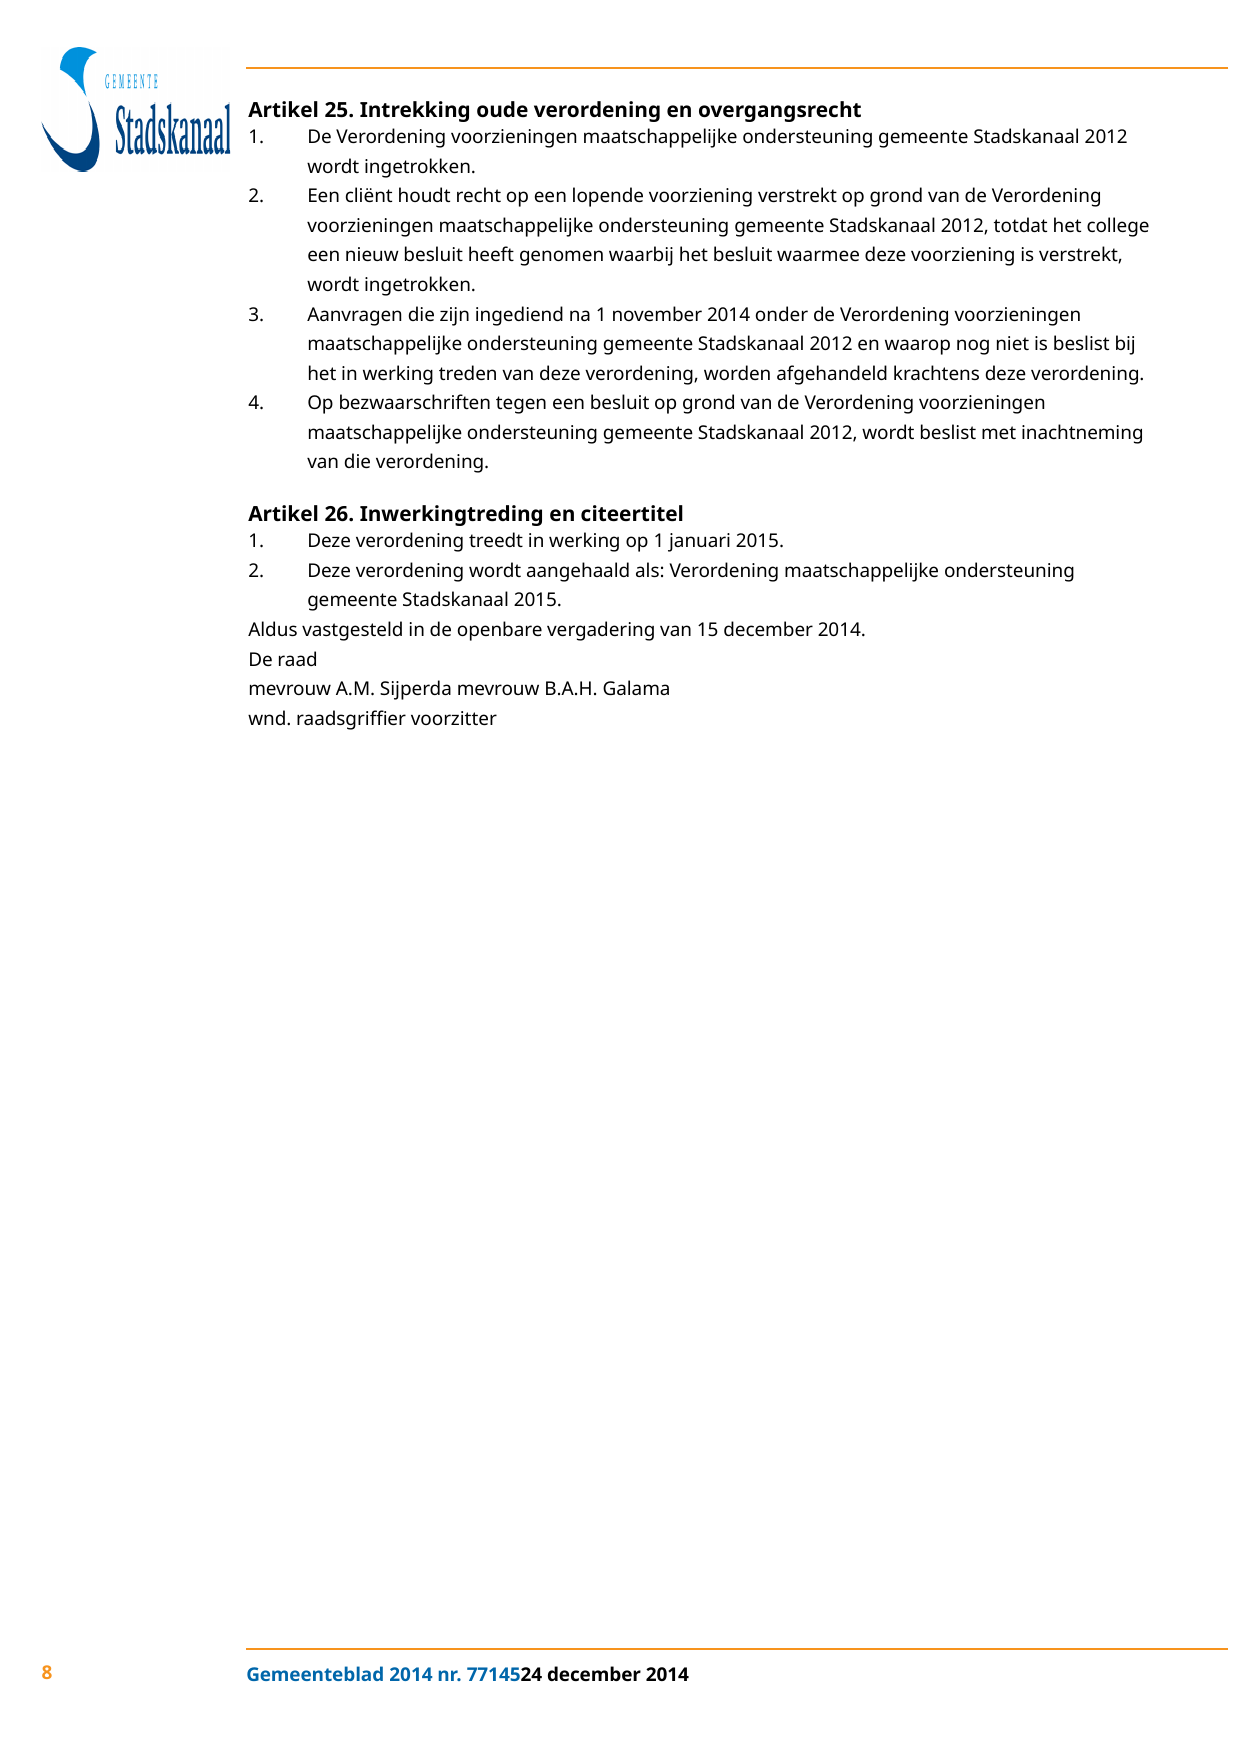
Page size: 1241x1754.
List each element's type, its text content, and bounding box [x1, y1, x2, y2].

text mevrouw A.M. Sijperda mevrouw B.A.H. Galama [248, 675, 1152, 701]
text Artikel 25. Intrekking oude verordening en overgangsrecht [248, 95, 1152, 123]
text Artikel 26. Inwerkingtreding en citeertitel [248, 499, 1152, 527]
text Aldus vastgesteld in de openbare vergadering van 15 december 2014. [248, 616, 1152, 642]
list De Verordening voorzieningen maatschappelijke ondersteuning gemeente Stadskanaal 2012 wordt ingetrokken. [248, 123, 1152, 178]
list Deze verordening treedt in werking op 1 januari 2015. [248, 527, 1152, 553]
list Een cliënt houdt recht op een lopende voorziening verstrekt op grond van de Verordening voorzieningen maatschappelijke ondersteuning gemeente Stadskanaal 2012, totdat het college een nieuw besluit heeft genomen waarbij het besluit waarmee deze voorziening is verstrekt, wordt ingetrokken. [248, 182, 1152, 297]
picture [41, 47, 231, 172]
list Aanvragen die zijn ingediend na 1 november 2014 onder de Verordening voorzieningen maatschappelijke ondersteuning gemeente Stadskanaal 2012 en waarop nog niet is beslist bij het in werking treden van deze verordening, worden afgehandeld krachtens deze verordening. [248, 301, 1152, 386]
list Op bezwaarschriften tegen een besluit op grond van de Verordening voorzieningen maatschappelijke ondersteuning gemeente Stadskanaal 2012, wordt beslist met inachtneming van die verordening. [248, 389, 1152, 474]
text wnd. raadsgriffier voorzitter [248, 705, 1152, 731]
text De raad [248, 646, 1152, 672]
list Deze verordening wordt aangehaald als: Verordening maatschappelijke ondersteuning gemeente Stadskanaal 2015. [248, 557, 1152, 612]
